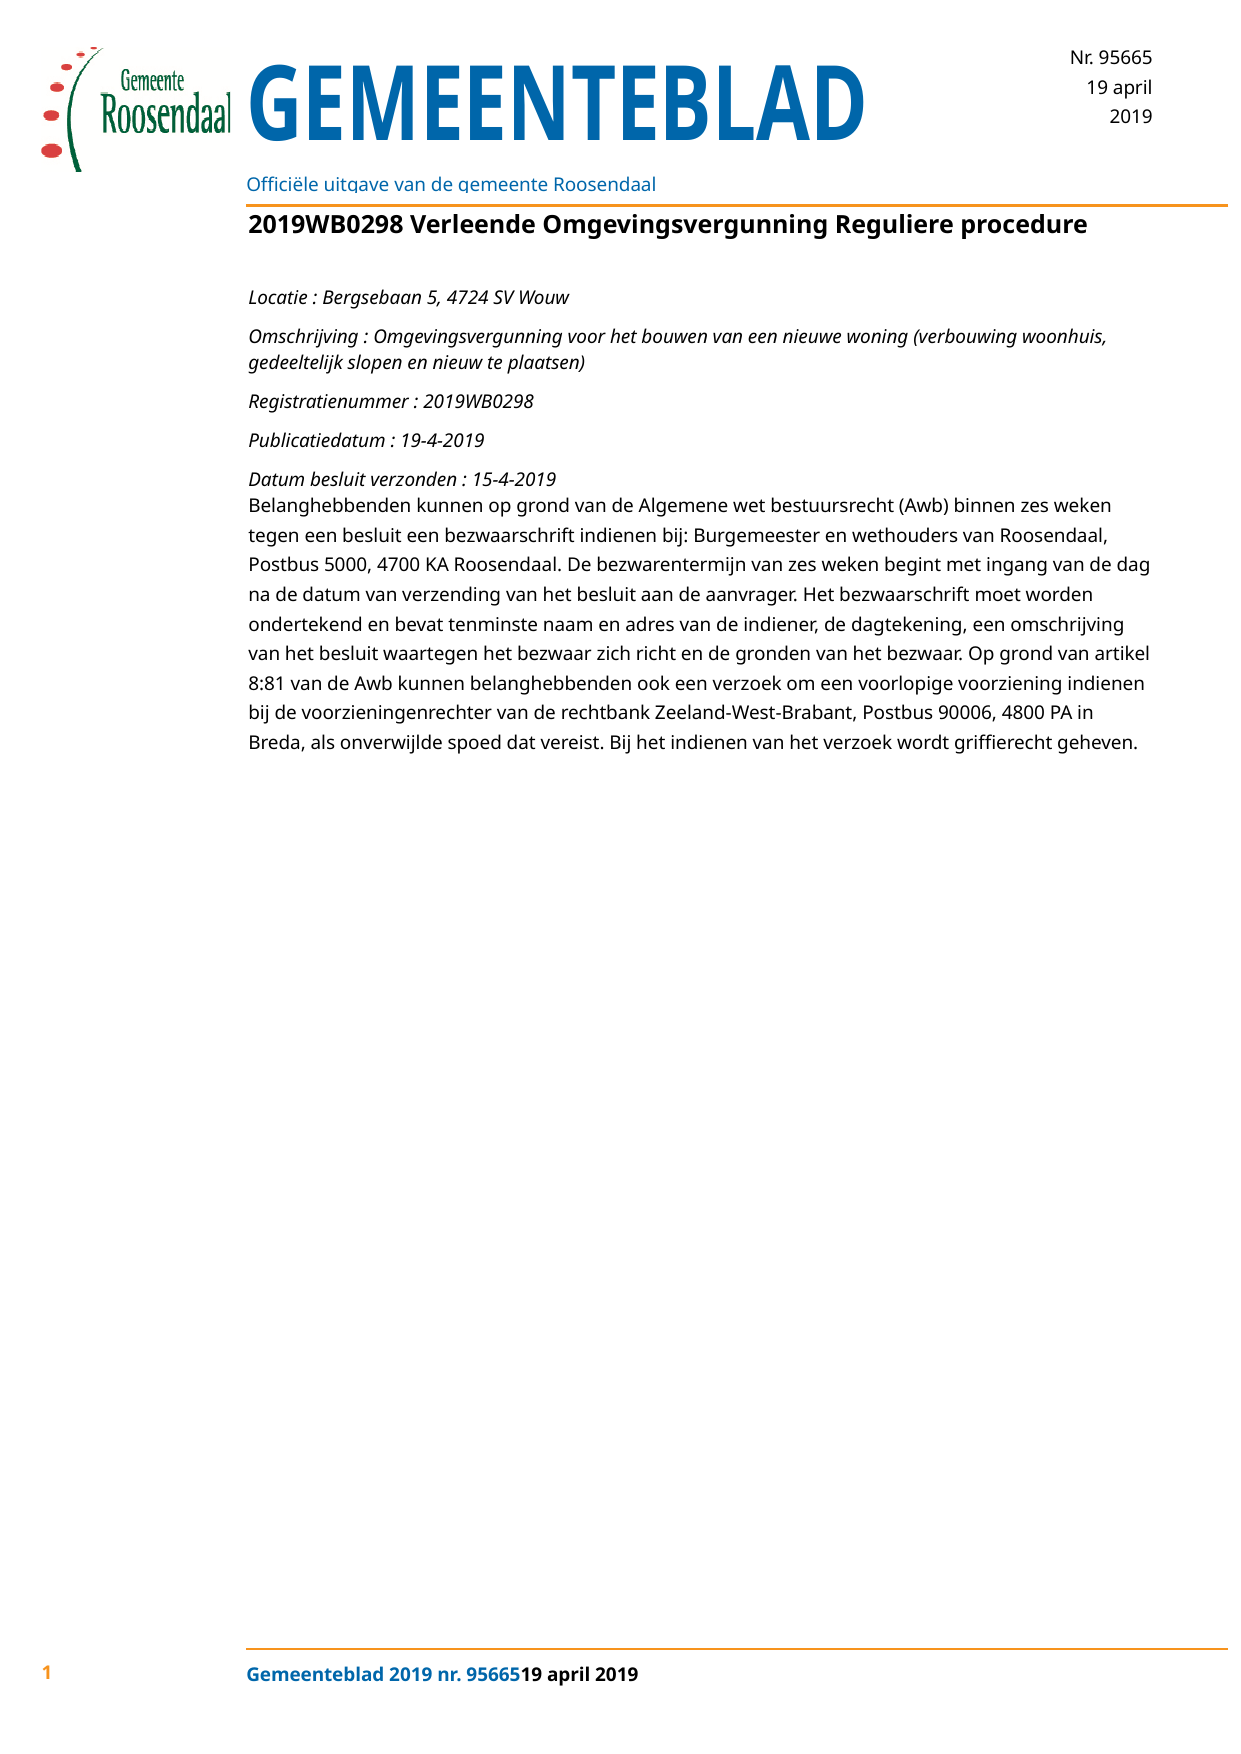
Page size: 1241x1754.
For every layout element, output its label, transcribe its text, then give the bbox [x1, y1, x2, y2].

text 2019WB0298 Verleende Omgevingsvergunning Reguliere procedure [248, 207, 1152, 241]
text Datum besluit verzonden : 15-4-2019 [248, 467, 1152, 492]
text Belanghebbenden kunnen op grond van de Algemene wet bestuursrecht (Awb) binnen zes weken tegen een besluit een bezwaarschrift indienen bij: Burgemeester en wethouders van Roosendaal, Postbus 5000, 4700 KA Roosendaal. De bezwarentermijn van zes weken begint met ingang van de dag na de datum van verzending van het besluit aan de aanvrager. Het bezwaarschrift moet worden ondertekend en bevat tenminste naam en adres van de indiener, de dagtekening, een omschrijving van het besluit waartegen het bezwaar zich richt en de gronden van het bezwaar. Op grond van artikel 8:81 van de Awb kunnen belanghebbenden ook een verzoek om een voorlopige voorziening indienen bij de voorzieningenrechter van de rechtbank Zeeland-West-Brabant, Postbus 90006, 4800 PA in Breda, als onverwijlde spoed dat vereist. Bij het indienen van het verzoek wordt griffierecht geheven. [248, 492, 1152, 755]
text Locatie : Bergsebaan 5, 4724 SV Wouw [248, 284, 1152, 309]
text Registratienummer : 2019WB0298 [248, 388, 1152, 414]
picture [41, 47, 231, 172]
text Publicatiedatum : 19-4-2019 [248, 427, 1152, 453]
text Omschrijving : Omgevingsvergunning voor het bouwen van een nieuwe woning (verbouwing woonhuis, gedeeltelijk slopen en nieuw te plaatsen) [248, 323, 1152, 374]
